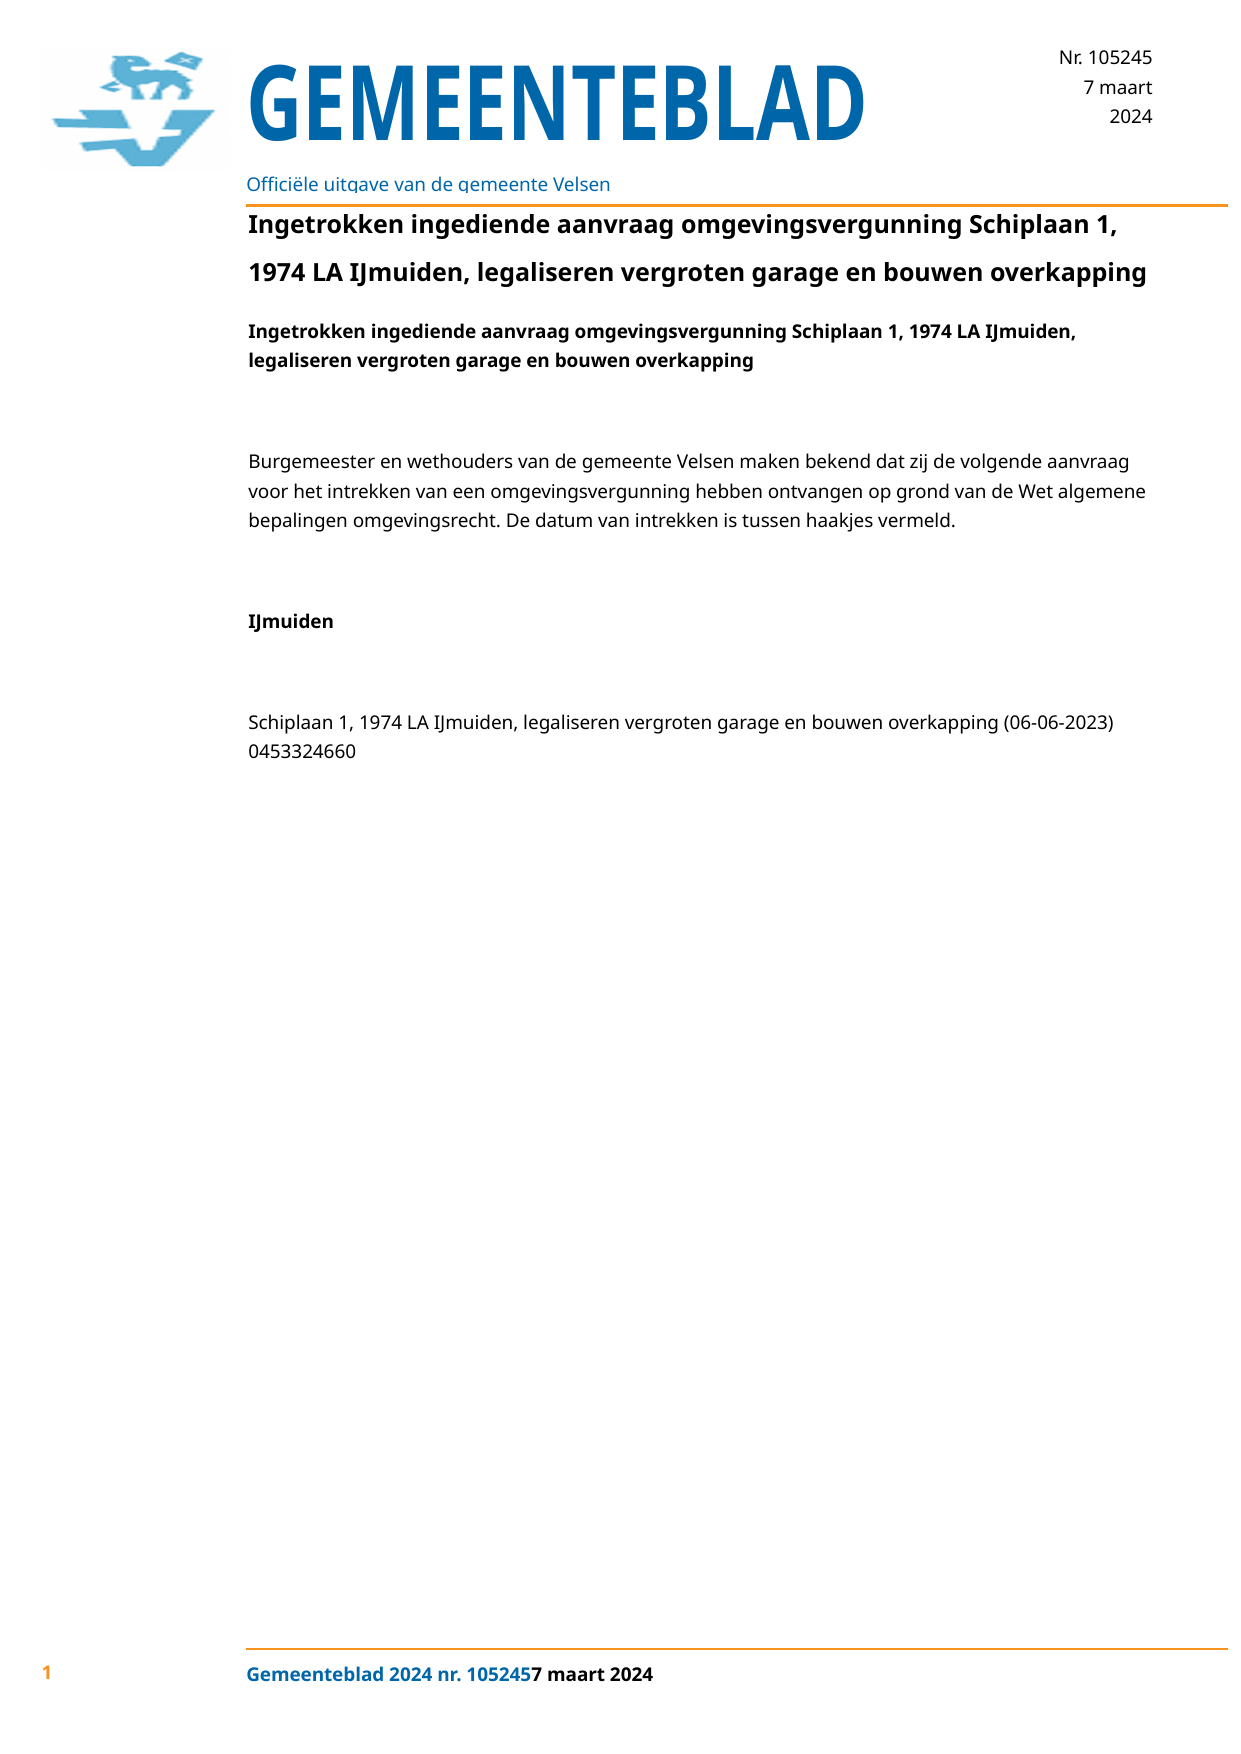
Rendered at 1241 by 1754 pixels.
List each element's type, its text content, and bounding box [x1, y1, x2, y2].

text Schiplaan 1, 1974 LA IJmuiden, legaliseren vergroten garage en bouwen overkapping (06-06-2023) 0453324660 [248, 709, 1152, 764]
text Burgemeester en wethouders van de gemeente Velsen maken bekend dat zij de volgende aanvraag voor het intrekken van een omgevingsvergunning hebben ontvangen op grond van de Wet algemene bepalingen omgevingsrecht. De datum van intrekken is tussen haakjes vermeld. [248, 448, 1152, 533]
text IJmuiden [248, 608, 1152, 634]
text Ingetrokken ingediende aanvraag omgevingsvergunning Schiplaan 1, 1974 LA IJmuiden, legaliseren vergroten garage en bouwen overkapping [248, 207, 1152, 288]
text Ingetrokken ingediende aanvraag omgevingsvergunning Schiplaan 1, 1974 LA IJmuiden, legaliseren vergroten garage en bouwen overkapping [248, 318, 1152, 373]
picture [41, 47, 231, 172]
